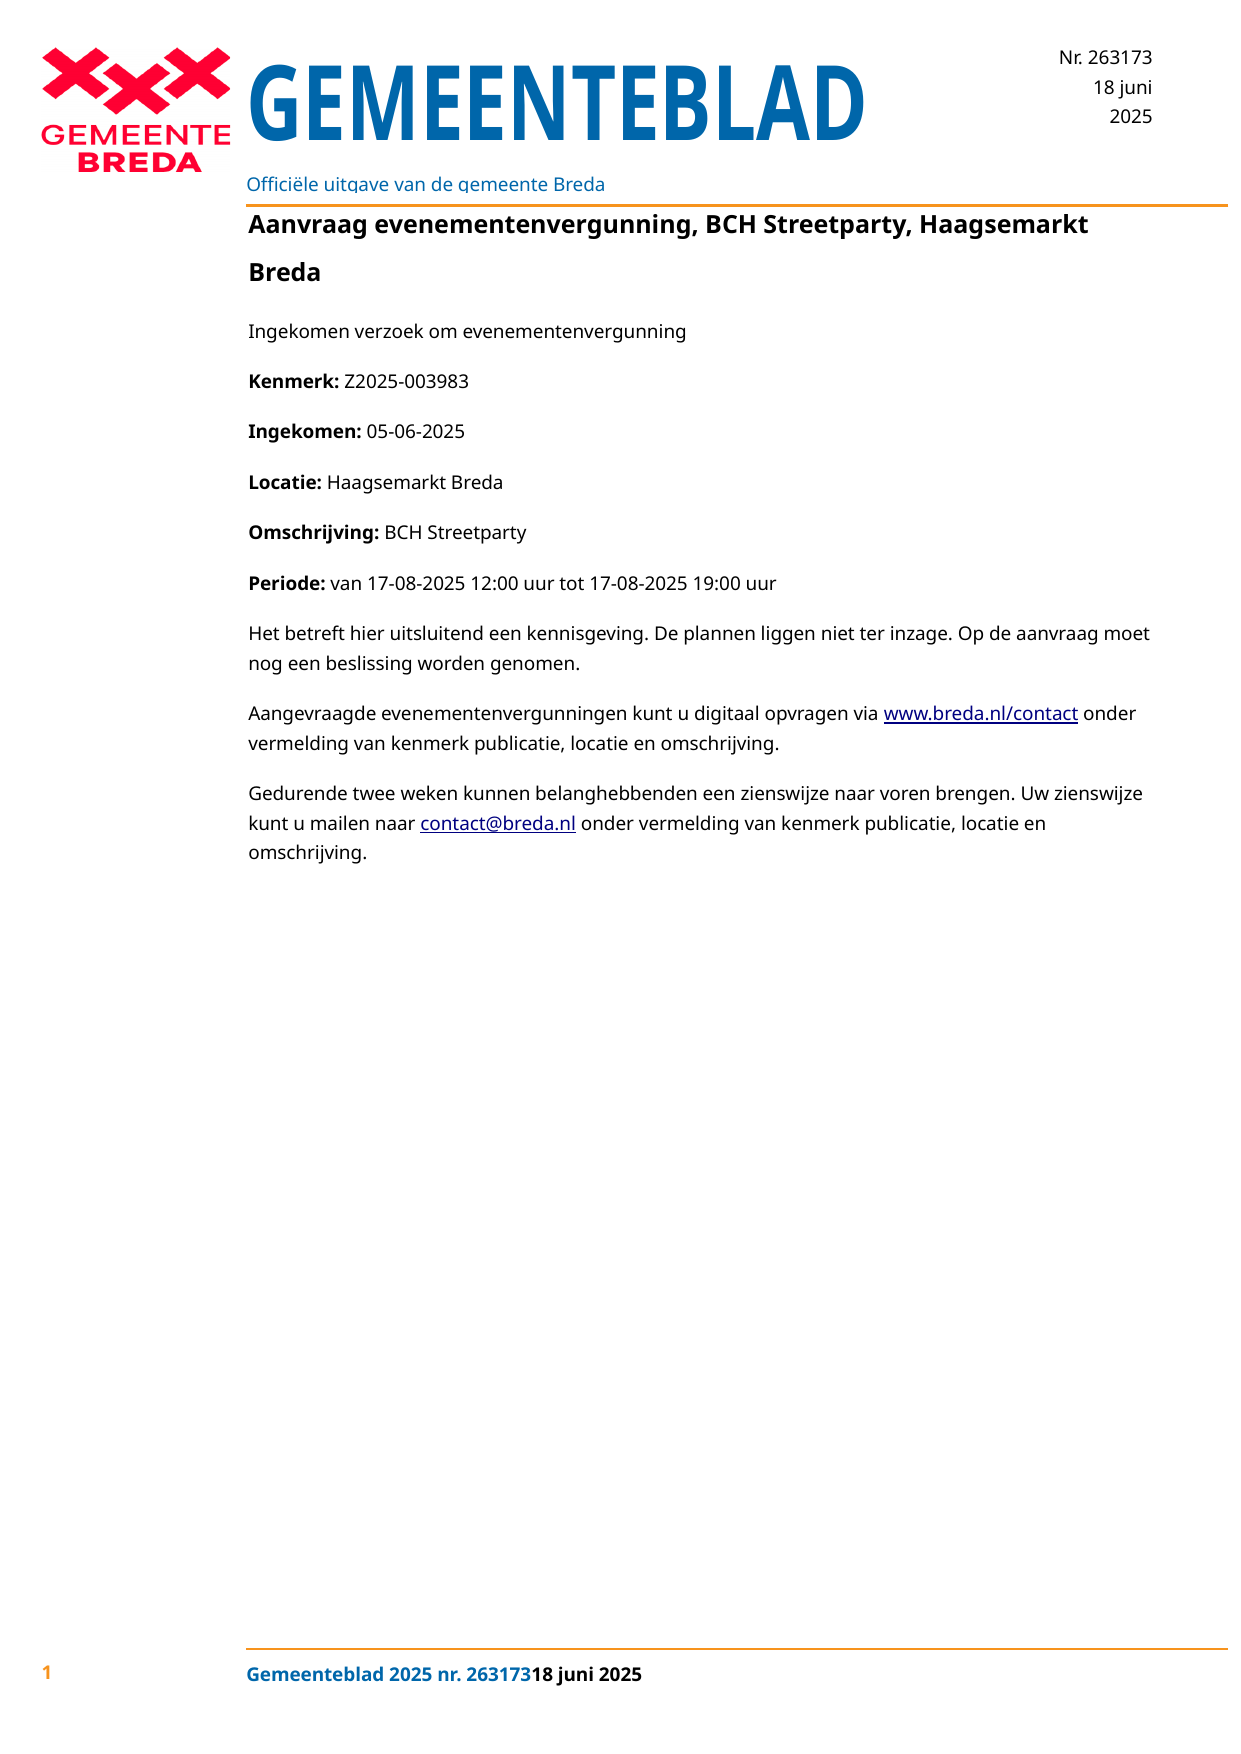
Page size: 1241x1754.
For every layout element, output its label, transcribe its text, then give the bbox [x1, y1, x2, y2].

text Locatie: Haagsemarkt Breda [248, 469, 1152, 495]
text Het betreft hier uitsluitend een kennisgeving. De plannen liggen niet ter inzage. Op de aanvraag moet nog een beslissing worden genomen. [248, 620, 1152, 676]
text Periode: van 17-08-2025 12:00 uur tot 17-08-2025 19:00 uur [248, 570, 1152, 596]
text Kenmerk: Z2025-003983 [248, 368, 1152, 394]
text Ingekomen: 05-06-2025 [248, 419, 1152, 444]
text Aangevraagde evenementenvergunningen kunt u digitaal opvragen via www.breda.nl/contact onder vermelding van kenmerk publicatie, locatie en omschrijving. [248, 700, 1152, 756]
text Omschrijving: BCH Streetparty [248, 519, 1152, 545]
text Gedurende twee weken kunnen belanghebbenden een zienswijze naar voren brengen. Uw zienswijze kunt u mailen naar contact@breda.nl onder vermelding van kenmerk publicatie, locatie en omschrijving. [248, 780, 1152, 865]
picture [41, 47, 231, 172]
text Ingekomen verzoek om evenementenvergunning [248, 318, 1152, 344]
text Aanvraag evenementenvergunning, BCH Streetparty, Haagsemarkt Breda [248, 207, 1152, 288]
